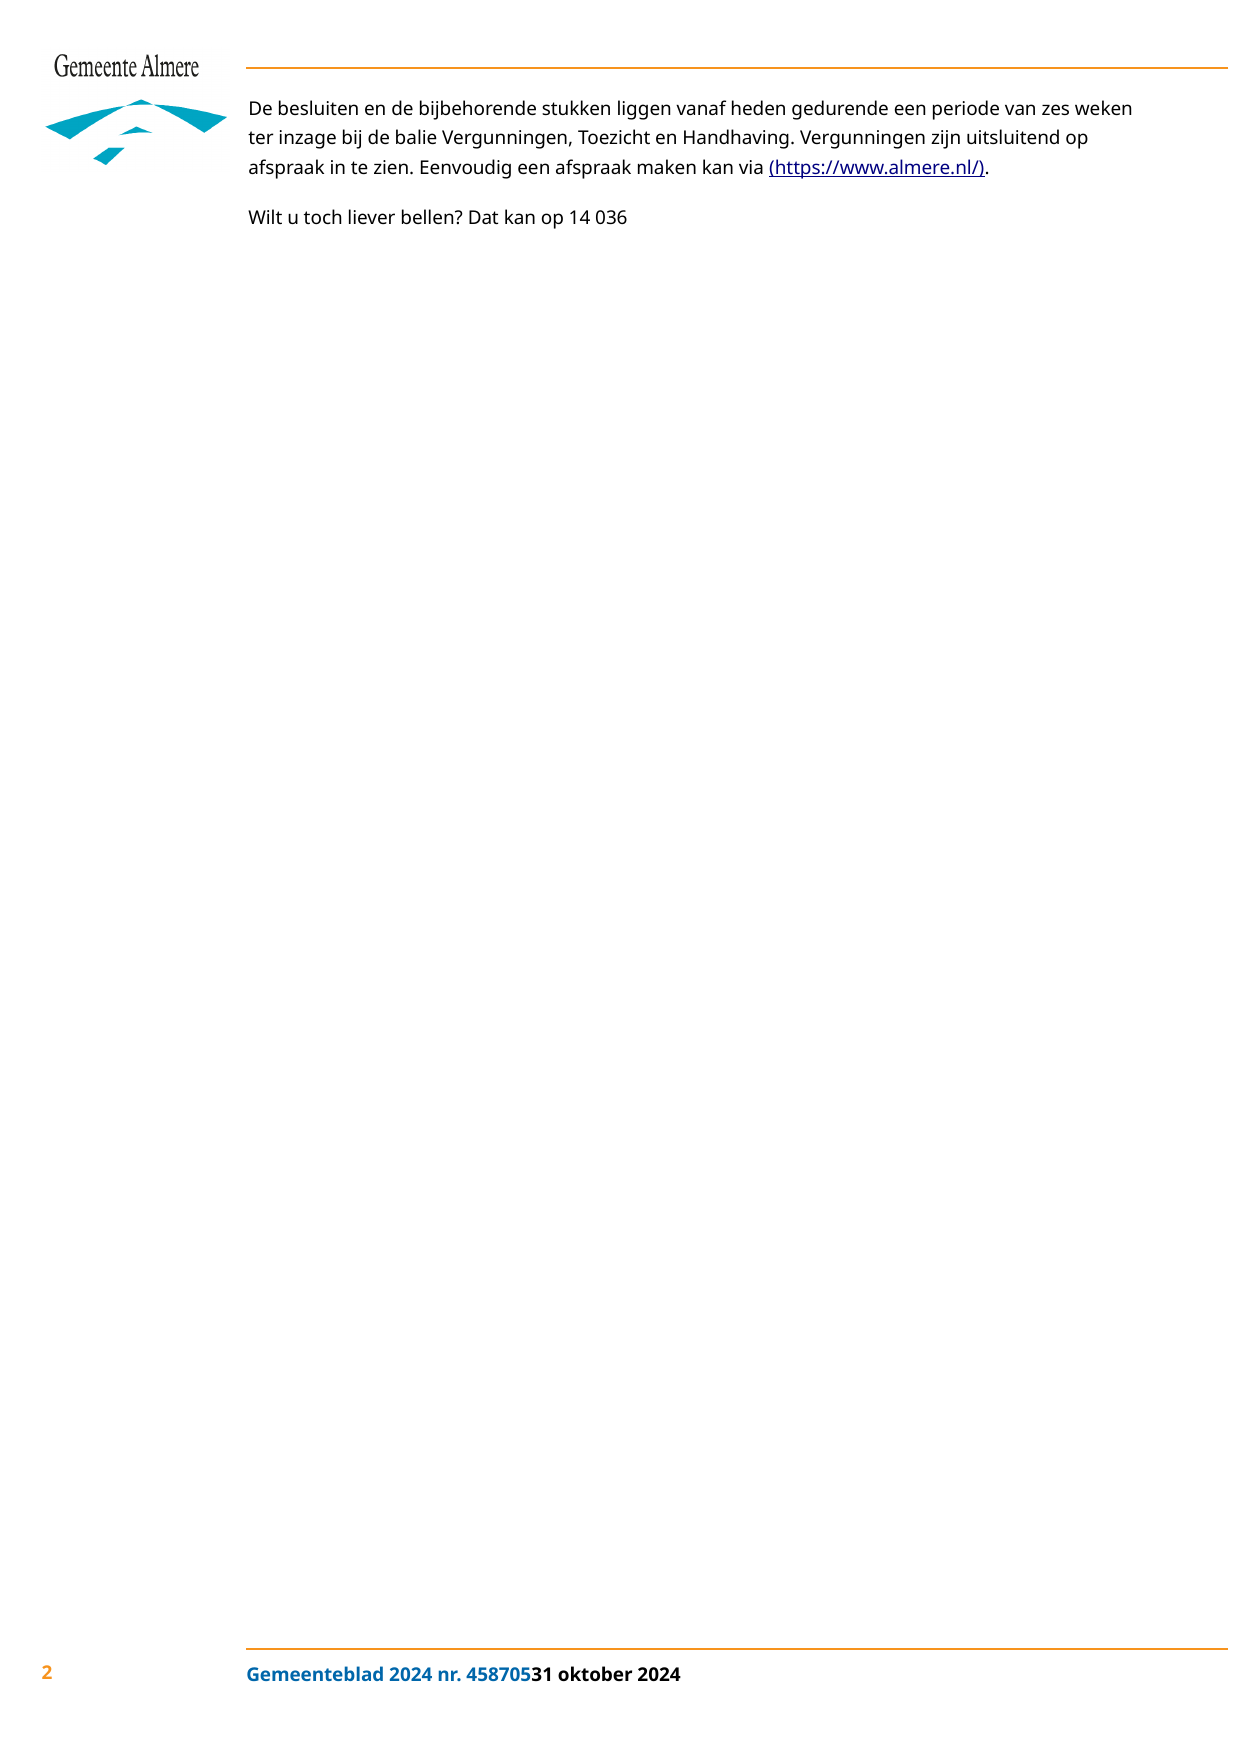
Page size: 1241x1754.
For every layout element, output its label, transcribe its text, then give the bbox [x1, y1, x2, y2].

picture [41, 47, 231, 172]
text Wilt u toch liever bellen? Dat kan op 14 036 [248, 204, 1152, 230]
text De besluiten en de bijbehorende stukken liggen vanaf heden gedurende een periode van zes weken ter inzage bij de balie Vergunningen, Toezicht en Handhaving. Vergunningen zijn uitsluitend op afspraak in te zien. Eenvoudig een afspraak maken kan via (https://www.almere.nl/). [248, 95, 1152, 180]
